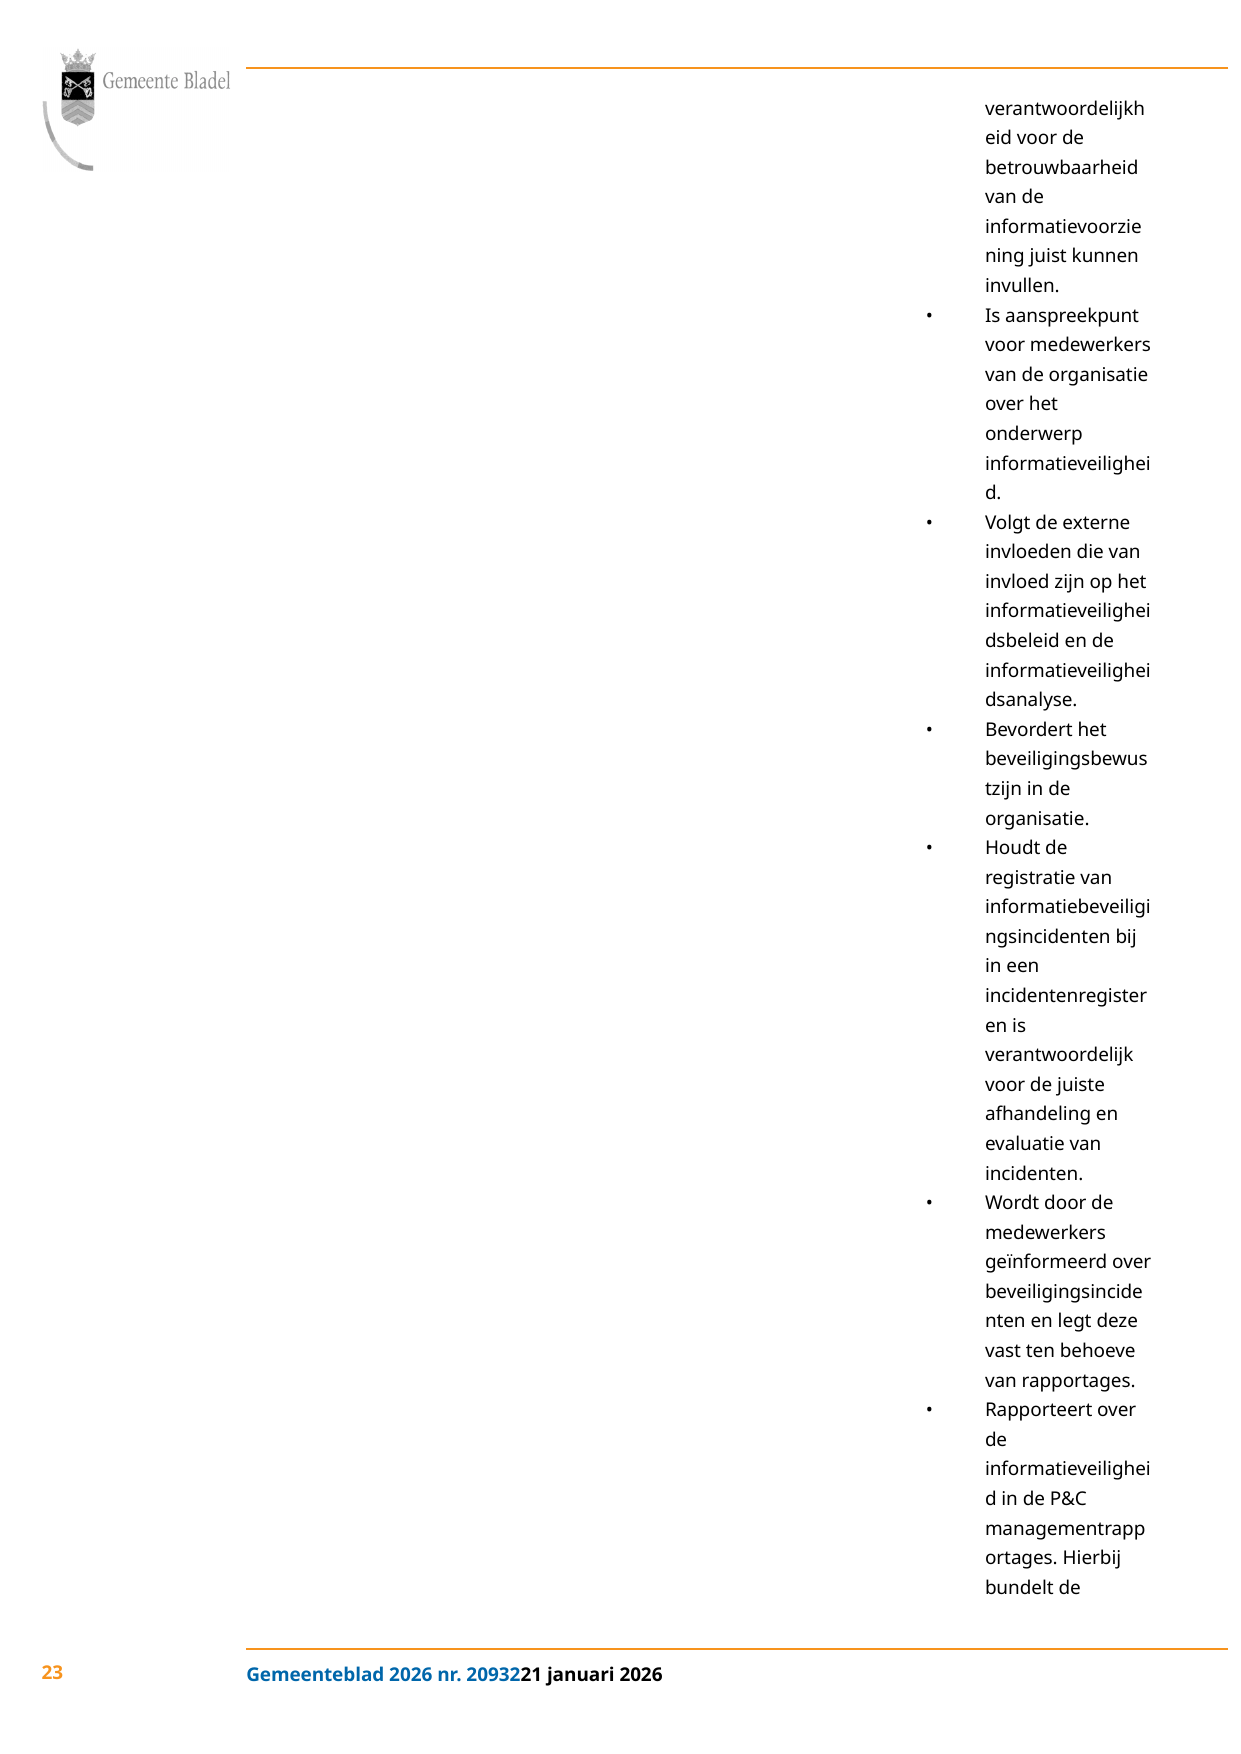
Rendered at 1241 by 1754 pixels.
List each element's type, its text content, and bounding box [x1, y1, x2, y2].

table_cell verantwoordelijkheid voor de betrouwbaarheid van de informatievoorziening juist kunnen invullen. Is aanspreekpunt voor medewerkers van de organisatie over het onderwerp informatieveiligheid. Volgt de externe invloeden die van invloed zijn op het informatieveiligheidsbeleid en de informatieveiligheidsanalyse. Bevordert het beveiligingsbewustzijn in de organisatie. Houdt de registratie van informatiebeveiligingsincidenten bij in een incidentenregister en is verantwoordelijk voor de juiste afhandeling en evaluatie van incidenten. Wordt door de medewerkers geïnformeerd over beveiligingsincidenten en legt deze vast ten behoeve van rapportages. Rapporteert over de informatieveiligheid in de P&C managementrapportages. Hierbij bundelt de [926, 95, 1152, 1600]
picture [41, 47, 231, 172]
table_cell [248, 95, 474, 1600]
table_cell [474, 95, 700, 1600]
table_cell [700, 95, 926, 1600]
